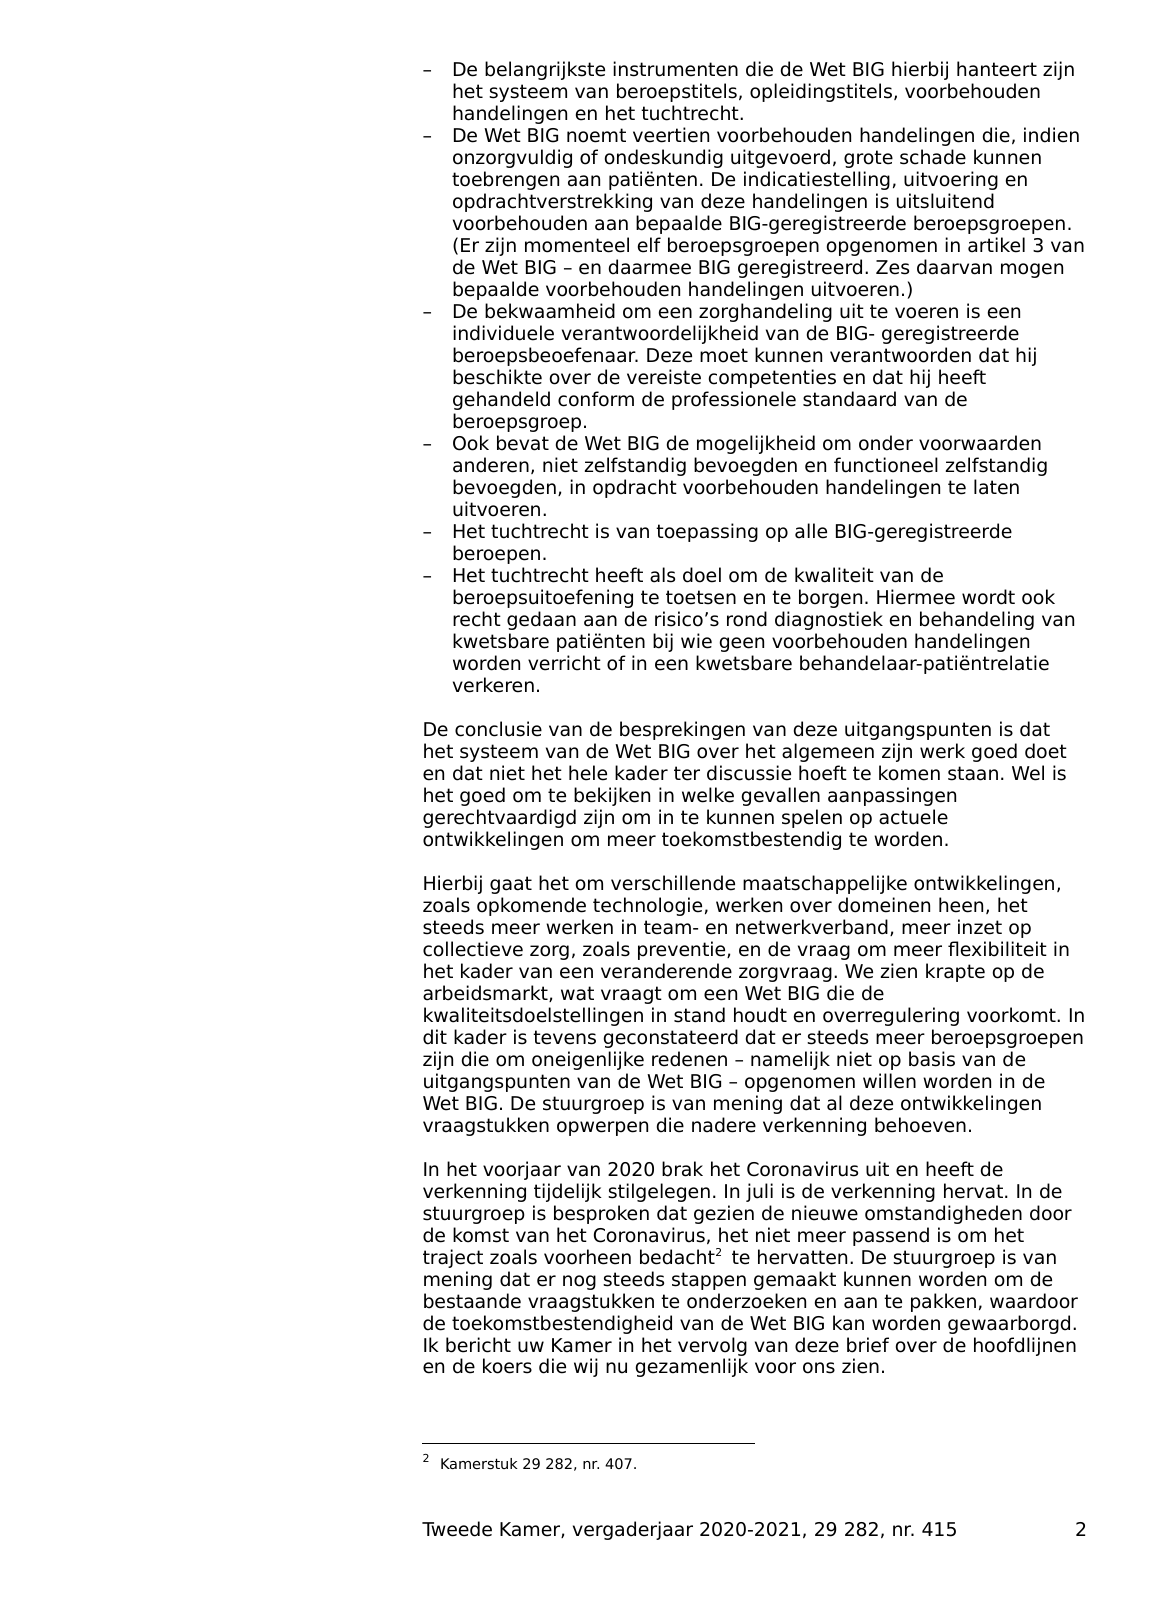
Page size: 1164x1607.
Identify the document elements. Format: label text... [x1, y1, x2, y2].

text Hierbij gaat het om verschillende maatschappelijke ontwikkelingen, zoals opkomende technologie, werken over domeinen heen, het steeds meer werken in team- en netwerkverband, meer inzet op collectieve zorg, zoals preventie, en de vraag om meer flexibiliteit in het kader van een veranderende zorgvraag. We zien krapte op de arbeidsmarkt, wat vraagt om een Wet BIG die de kwaliteitsdoelstellingen in stand houdt en overregulering voorkomt. In dit kader is tevens geconstateerd dat er steeds meer beroepsgroepen zijn die om oneigenlijke redenen – namelijk niet op basis van de uitgangspunten van de Wet BIG – opgenomen willen worden in de Wet BIG. De stuurgroep is van mening dat al deze ontwikkelingen vraagstukken opwerpen die nadere verkenning behoeven. [422, 873, 1087, 1136]
text – De bekwaamheid om een zorghandeling uit te voeren is een individuele verantwoordelijkheid van de BIG- geregistreerde beroepsbeoefenaar. Deze moet kunnen verantwoorden dat hij beschikte over de vereiste competenties en dat hij heeft gehandeld conform de professionele standaard van de beroepsgroep. [422, 301, 1087, 433]
text – Het tuchtrecht heeft als doel om de kwaliteit van de beroepsuitoefening te toetsen en te borgen. Hiermee wordt ook recht gedaan aan de risico’s rond diagnostiek en behandeling van kwetsbare patiënten bij wie geen voorbehouden handelingen worden verricht of in een kwetsbare behandelaar-patiëntrelatie verkeren. [422, 564, 1087, 696]
text Kamerstuk 29 282, nr. 407. [422, 1452, 1087, 1474]
text – Het tuchtrecht is van toepassing op alle BIG-geregistreerde beroepen. [422, 521, 1087, 564]
text – Ook bevat de Wet BIG de mogelijkheid om onder voorwaarden anderen, niet zelfstandig bevoegden en functioneel zelfstandig bevoegden, in opdracht voorbehouden handelingen te laten uitvoeren. [422, 433, 1087, 521]
text In het voorjaar van 2020 brak het Coronavirus uit en heeft de verkenning tijdelijk stilgelegen. In juli is de verkenning hervat. In de stuurgroep is besproken dat gezien de nieuwe omstandigheden door de komst van het Coronavirus, het niet meer passend is om het traject zoals voorheen bedacht te hervatten. De stuurgroep is van mening dat er nog steeds stappen gemaakt kunnen worden om de bestaande vraagstukken te onderzoeken en aan te pakken, waardoor de toekomstbestendigheid van de Wet BIG kan worden gewaarborgd. Ik bericht uw Kamer in het vervolg van deze brief over de hoofdlijnen en de koers die wij nu gezamenlijk voor ons zien. [422, 1159, 1087, 1378]
text De conclusie van de besprekingen van deze uitgangspunten is dat het systeem van de Wet BIG over het algemeen zijn werk goed doet en dat niet het hele kader ter discussie hoeft te komen staan. Wel is het goed om te bekijken in welke gevallen aanpassingen gerechtvaardigd zijn om in te kunnen spelen op actuele ontwikkelingen om meer toekomstbestendig te worden. [422, 719, 1087, 851]
text – De Wet BIG noemt veertien voorbehouden handelingen die, indien onzorgvuldig of ondeskundig uitgevoerd, grote schade kunnen toebrengen aan patiënten. De indicatiestelling, uitvoering en opdrachtverstrekking van deze handelingen is uitsluitend voorbehouden aan bepaalde BIG-geregistreerde beroepsgroepen. (Er zijn momenteel elf beroepsgroepen opgenomen in artikel 3 van de Wet BIG – en daarmee BIG geregistreerd. Zes daarvan mogen bepaalde voorbehouden handelingen uitvoeren.) [422, 125, 1087, 301]
text – De belangrijkste instrumenten die de Wet BIG hierbij hanteert zijn het systeem van beroepstitels, opleidingstitels, voorbehouden handelingen en het tuchtrecht. [422, 59, 1087, 125]
